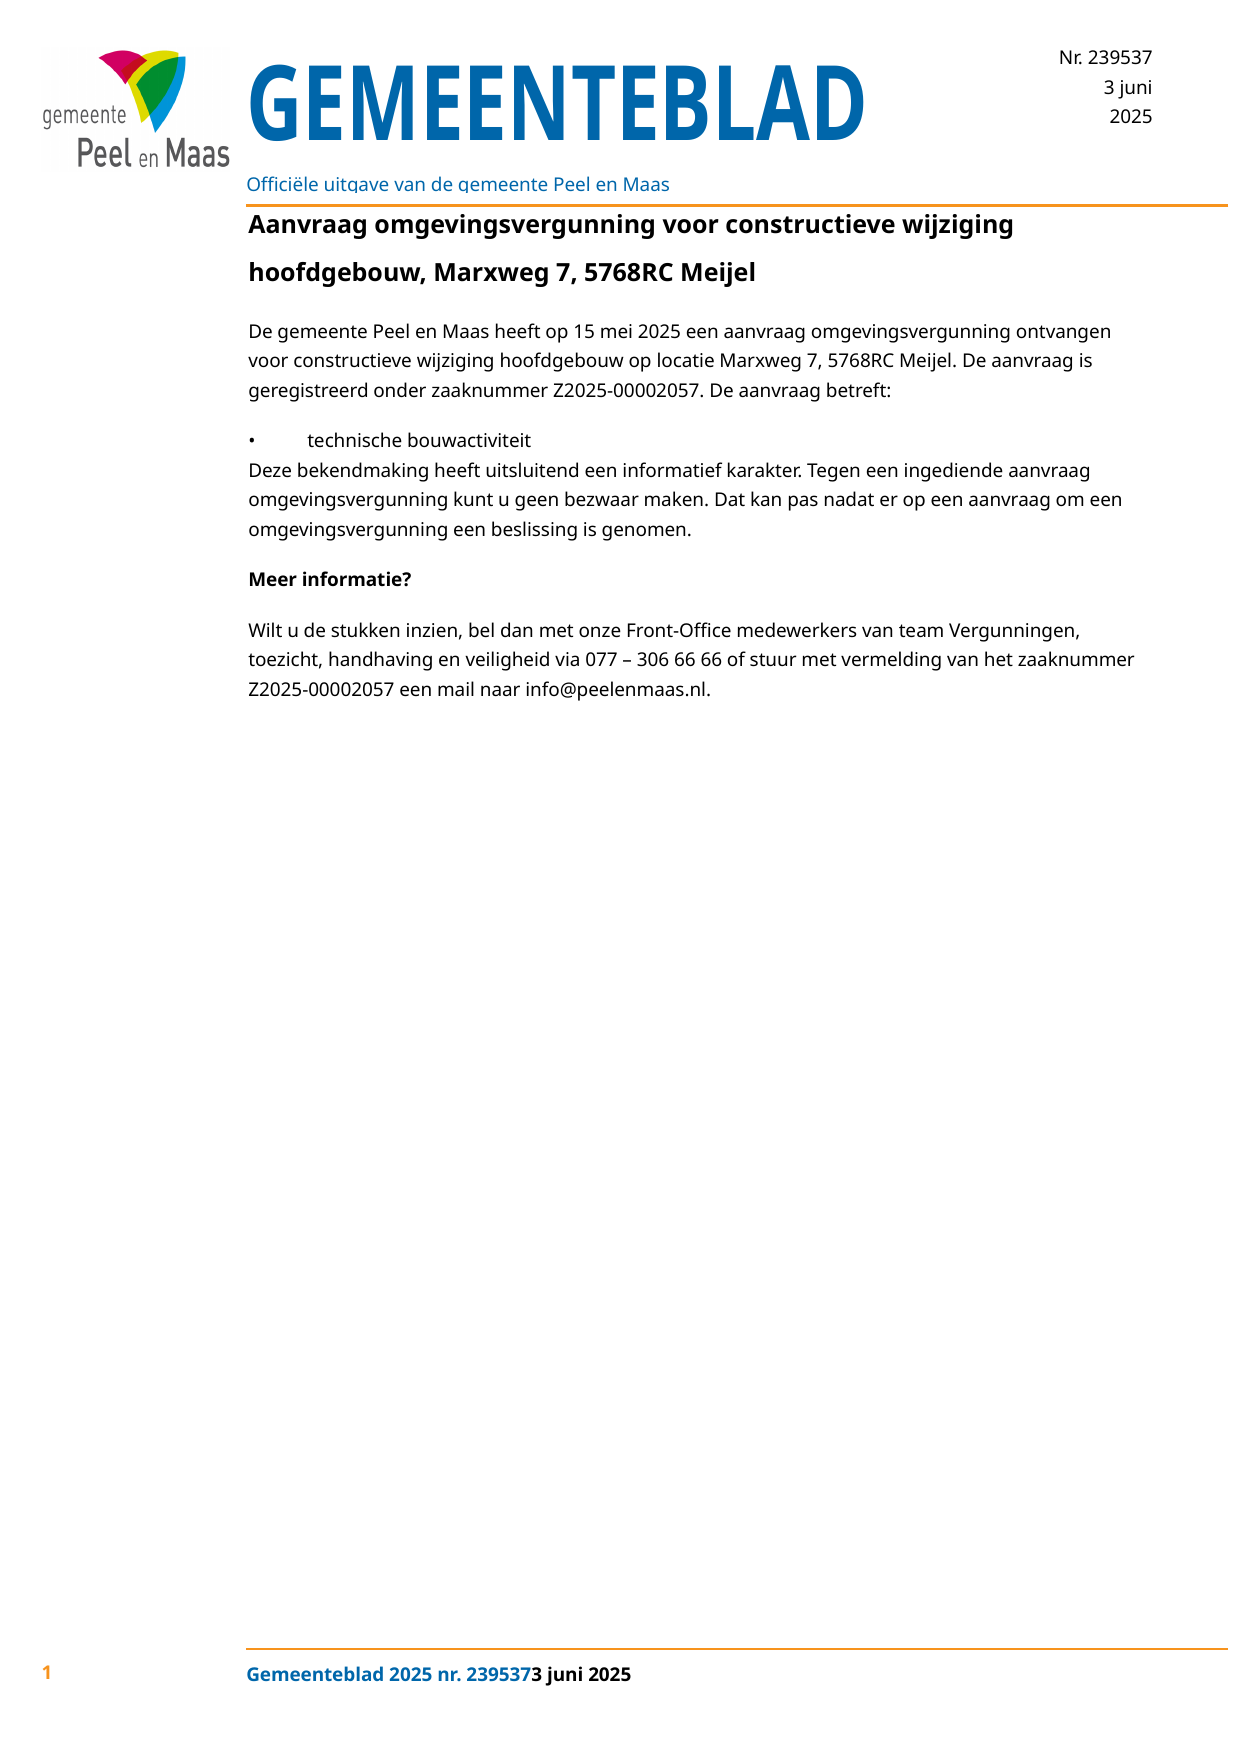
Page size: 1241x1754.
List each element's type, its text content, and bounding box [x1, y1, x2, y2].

text Wilt u de stukken inzien, bel dan met onze Front-Office medewerkers van team Vergunningen, toezicht, handhaving en veiligheid via 077 – 306 66 66 of stuur met vermelding van het zaaknummer Z2025-00002057 een mail naar info@peelenmaas.nl. [248, 617, 1152, 702]
text Aanvraag omgevingsvergunning voor constructieve wijziging hoofdgebouw, Marxweg 7, 5768RC Meijel [248, 207, 1152, 288]
picture [41, 47, 231, 172]
list technische bouwactiviteit [248, 427, 1152, 453]
text Meer informatie? [248, 567, 1152, 592]
text De gemeente Peel en Maas heeft op 15 mei 2025 een aanvraag omgevingsvergunning ontvangen voor constructieve wijziging hoofdgebouw op locatie Marxweg 7, 5768RC Meijel. De aanvraag is geregistreerd onder zaaknummer Z2025-00002057. De aanvraag betreft: [248, 318, 1152, 403]
text Deze bekendmaking heeft uitsluitend een informatief karakter. Tegen een ingediende aanvraag omgevingsvergunning kunt u geen bezwaar maken. Dat kan pas nadat er op een aanvraag om een omgevingsvergunning een beslissing is genomen. [248, 457, 1152, 542]
